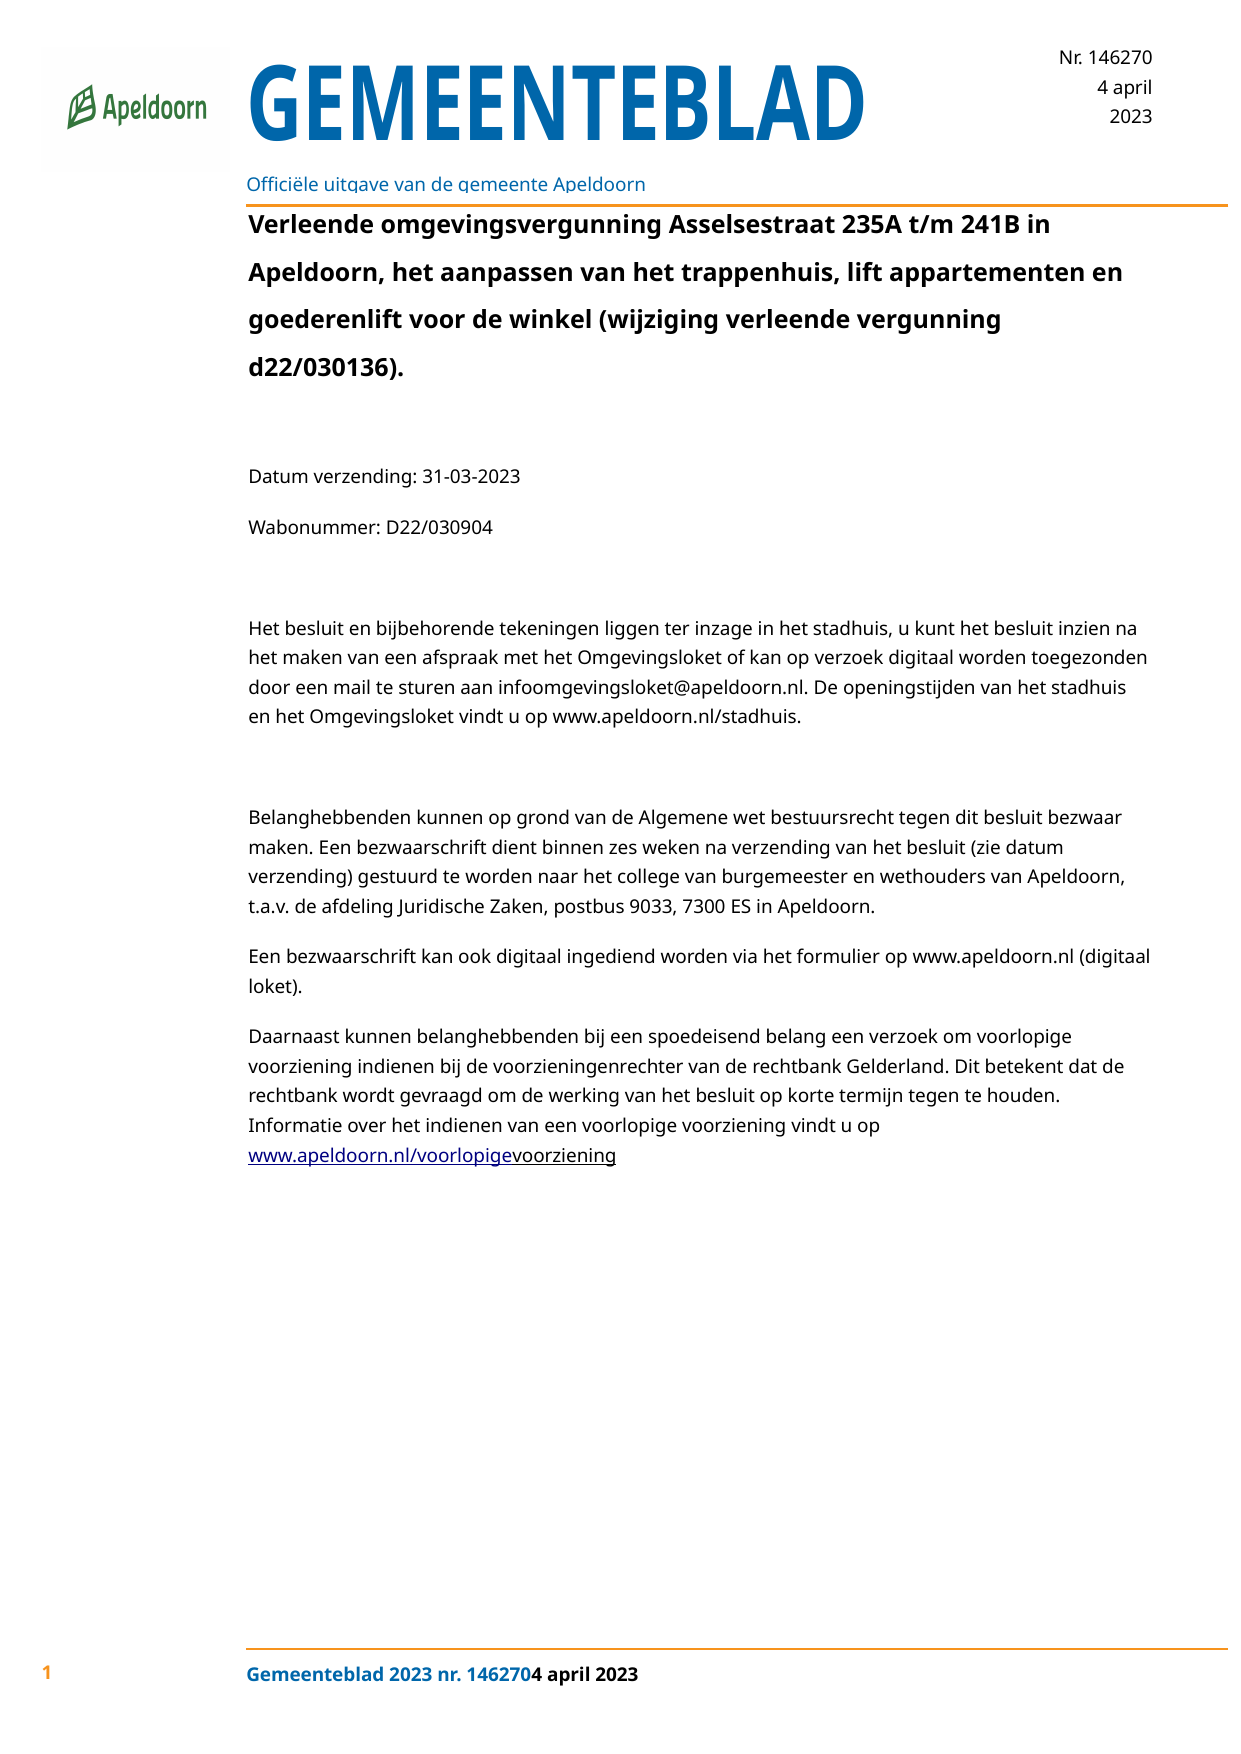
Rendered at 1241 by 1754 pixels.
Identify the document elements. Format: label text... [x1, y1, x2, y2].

text Een bezwaarschrift kan ook digitaal ingediend worden via het formulier op www.apeldoorn.nl (digitaal loket). [248, 943, 1152, 999]
text Daarnaast kunnen belanghebbenden bij een spoedeisend belang een verzoek om voorlopige voorziening indienen bij de voorzieningenrechter van de rechtbank Gelderland. Dit betekent dat de rechtbank wordt gevraagd om de werking van het besluit op korte termijn tegen te houden. Informatie over het indienen van een voorlopige voorziening vindt u op www.apeldoorn.nl/voorlopigevoorziening [248, 1023, 1152, 1168]
text Datum verzending: 31-03-2023 [248, 463, 1152, 489]
picture [41, 47, 231, 172]
text Het besluit en bijbehorende tekeningen liggen ter inzage in het stadhuis, u kunt het besluit inzien na het maken van een afspraak met het Omgevingsloket of kan op verzoek digitaal worden toegezonden door een mail te sturen aan infoomgevingsloket@apeldoorn.nl. De openingstijden van het stadhuis en het Omgevingsloket vindt u op www.apeldoorn.nl/stadhuis. [248, 615, 1152, 729]
text Wabonummer: D22/030904 [248, 514, 1152, 540]
text Belanghebbenden kunnen op grond van de Algemene wet bestuursrecht tegen dit besluit bezwaar maken. Een bezwaarschrift dient binnen zes weken na verzending van het besluit (zie datum verzending) gestuurd te worden naar het college van burgemeester en wethouders van Apeldoorn, t.a.v. de afdeling Juridische Zaken, postbus 9033, 7300 ES in Apeldoorn. [248, 804, 1152, 919]
text Verleende omgevingsvergunning Asselsestraat 235A t/m 241B in Apeldoorn, het aanpassen van het trappenhuis, lift appartementen en goederenlift voor de winkel (wijziging verleende vergunning d22/030136). [248, 207, 1152, 384]
